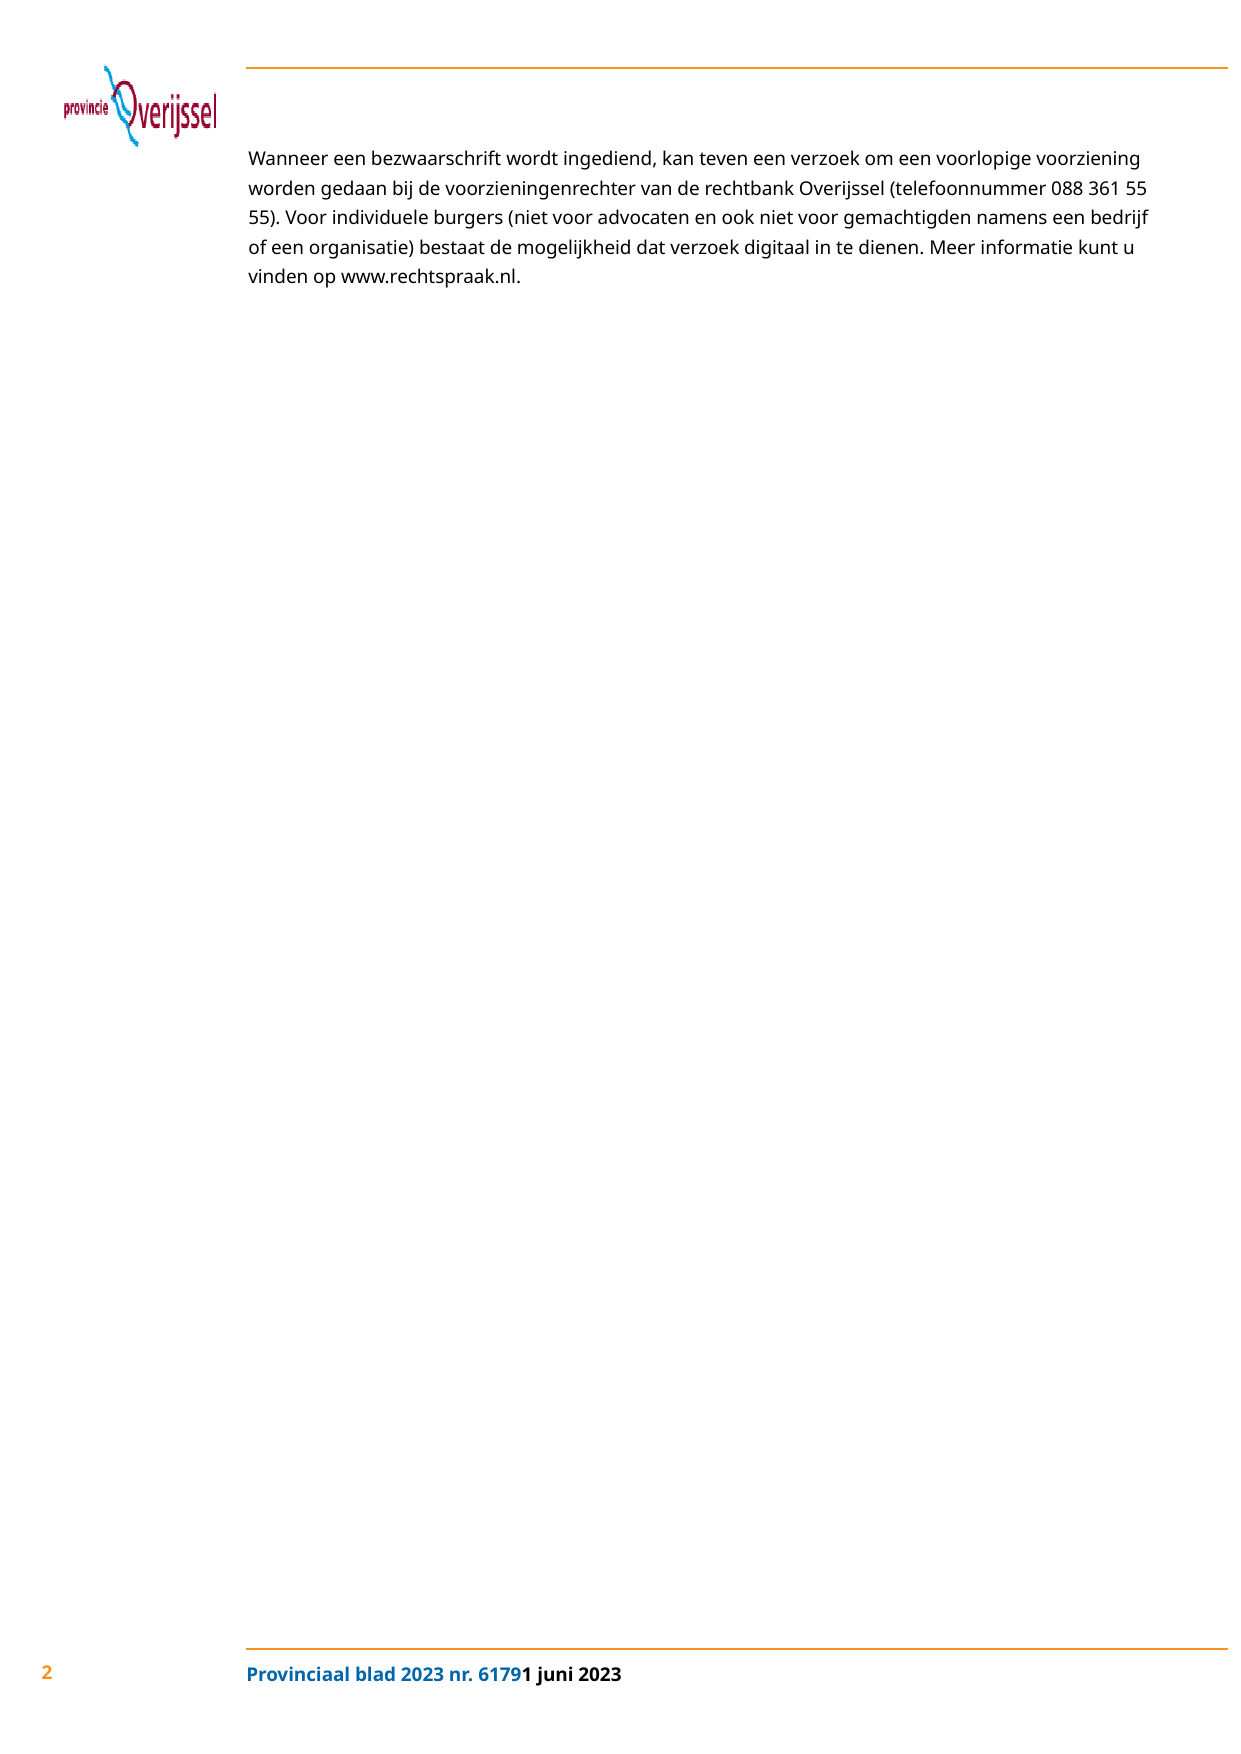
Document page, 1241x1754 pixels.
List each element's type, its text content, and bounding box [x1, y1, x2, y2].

picture [41, 47, 231, 172]
text Wanneer een bezwaarschrift wordt ingediend, kan teven een verzoek om een voorlopige voorziening worden gedaan bij de voorzieningenrechter van de rechtbank Overijssel (telefoonnummer 088 361 55 55). Voor individuele burgers (niet voor advocaten en ook niet voor gemachtigden namens een bedrijf of een organisatie) bestaat de mogelijkheid dat verzoek digitaal in te dienen. Meer informatie kunt u vinden op www.rechtspraak.nl. [248, 145, 1152, 289]
